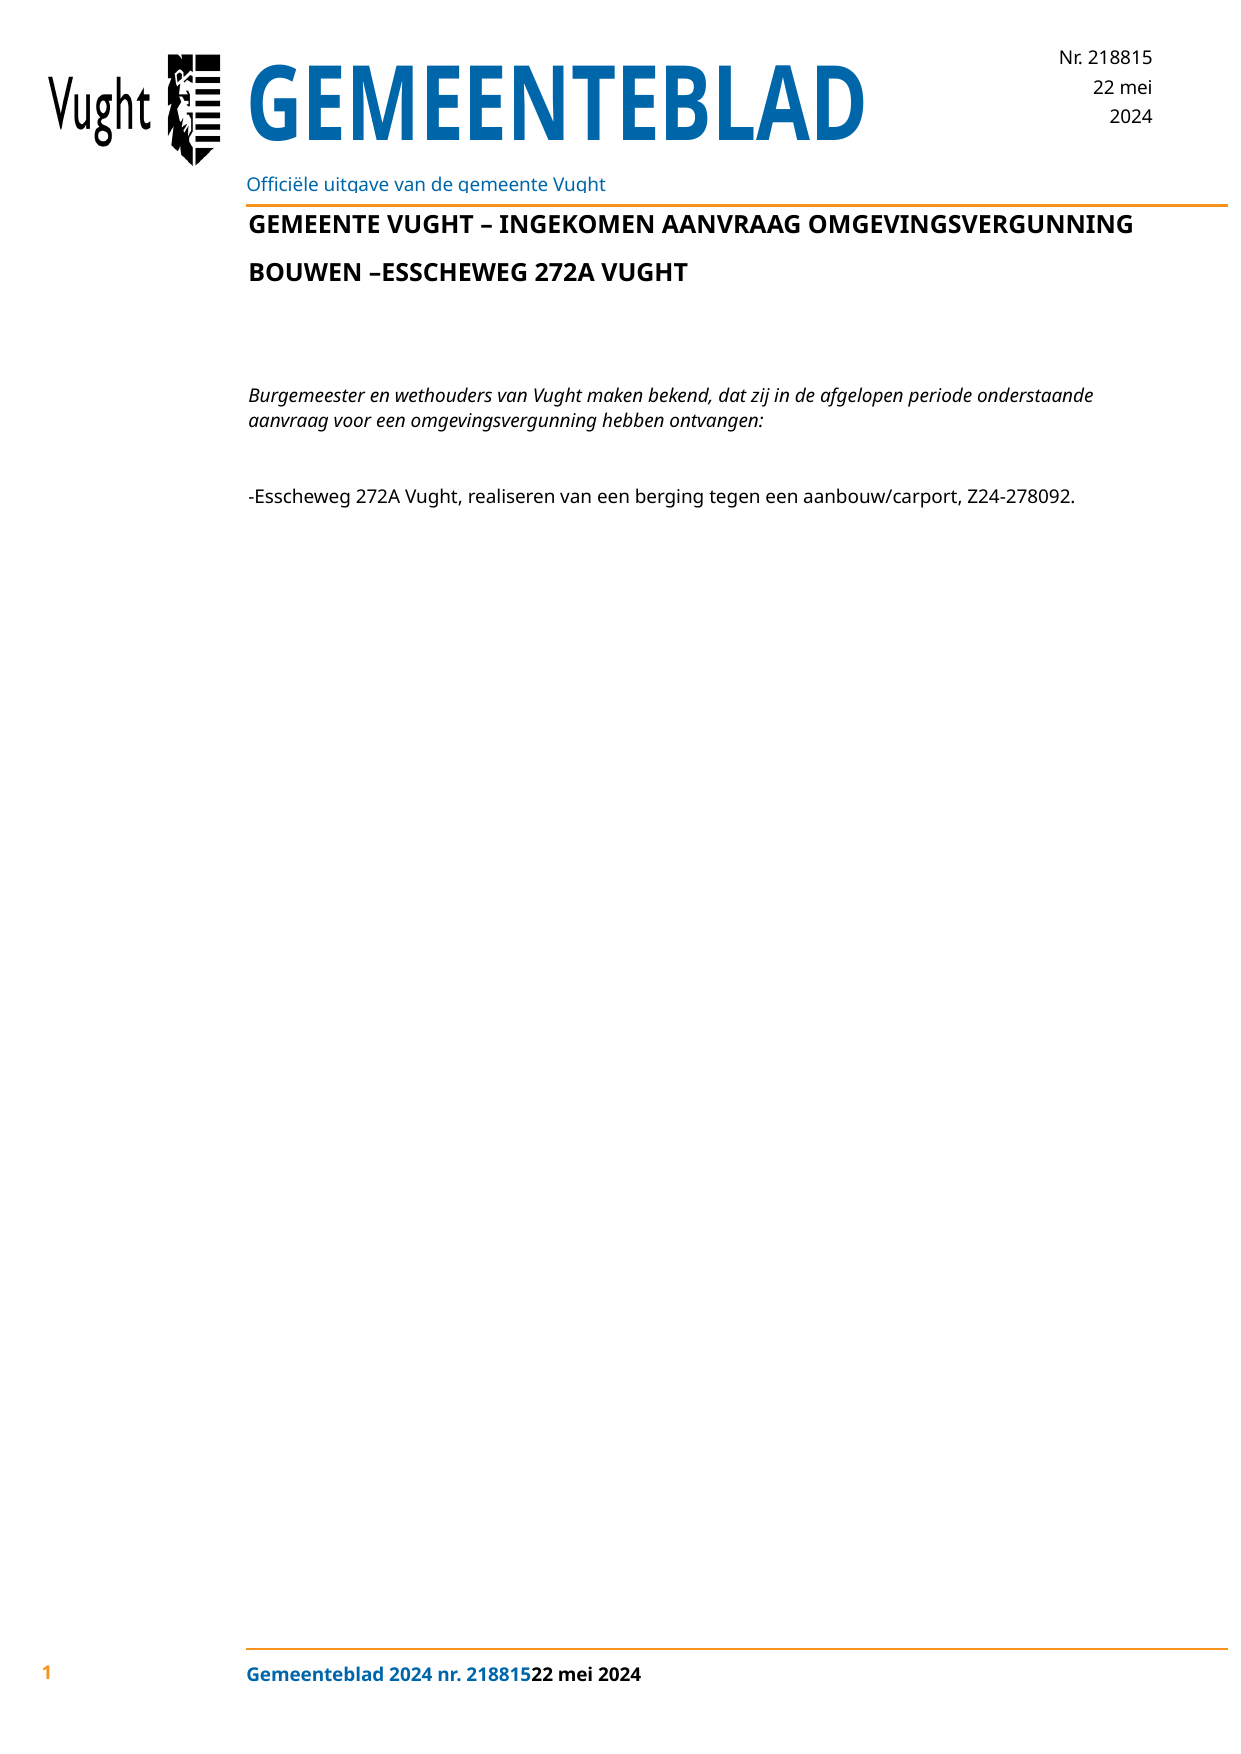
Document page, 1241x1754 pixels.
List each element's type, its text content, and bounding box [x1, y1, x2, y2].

text GEMEENTE VUGHT – INGEKOMEN AANVRAAG OMGEVINGSVERGUNNING BOUWEN –ESSCHEWEG 272A VUGHT [248, 207, 1152, 288]
text Burgemeester en wethouders van Vught maken bekend, dat zij in de afgelopen periode onderstaande aanvraag voor een omgevingsvergunning hebben ontvangen: [248, 382, 1152, 433]
picture [41, 47, 231, 172]
text -Esscheweg 272A Vught, realiseren van een berging tegen een aanbouw/carport, Z24-278092. [248, 484, 1152, 509]
